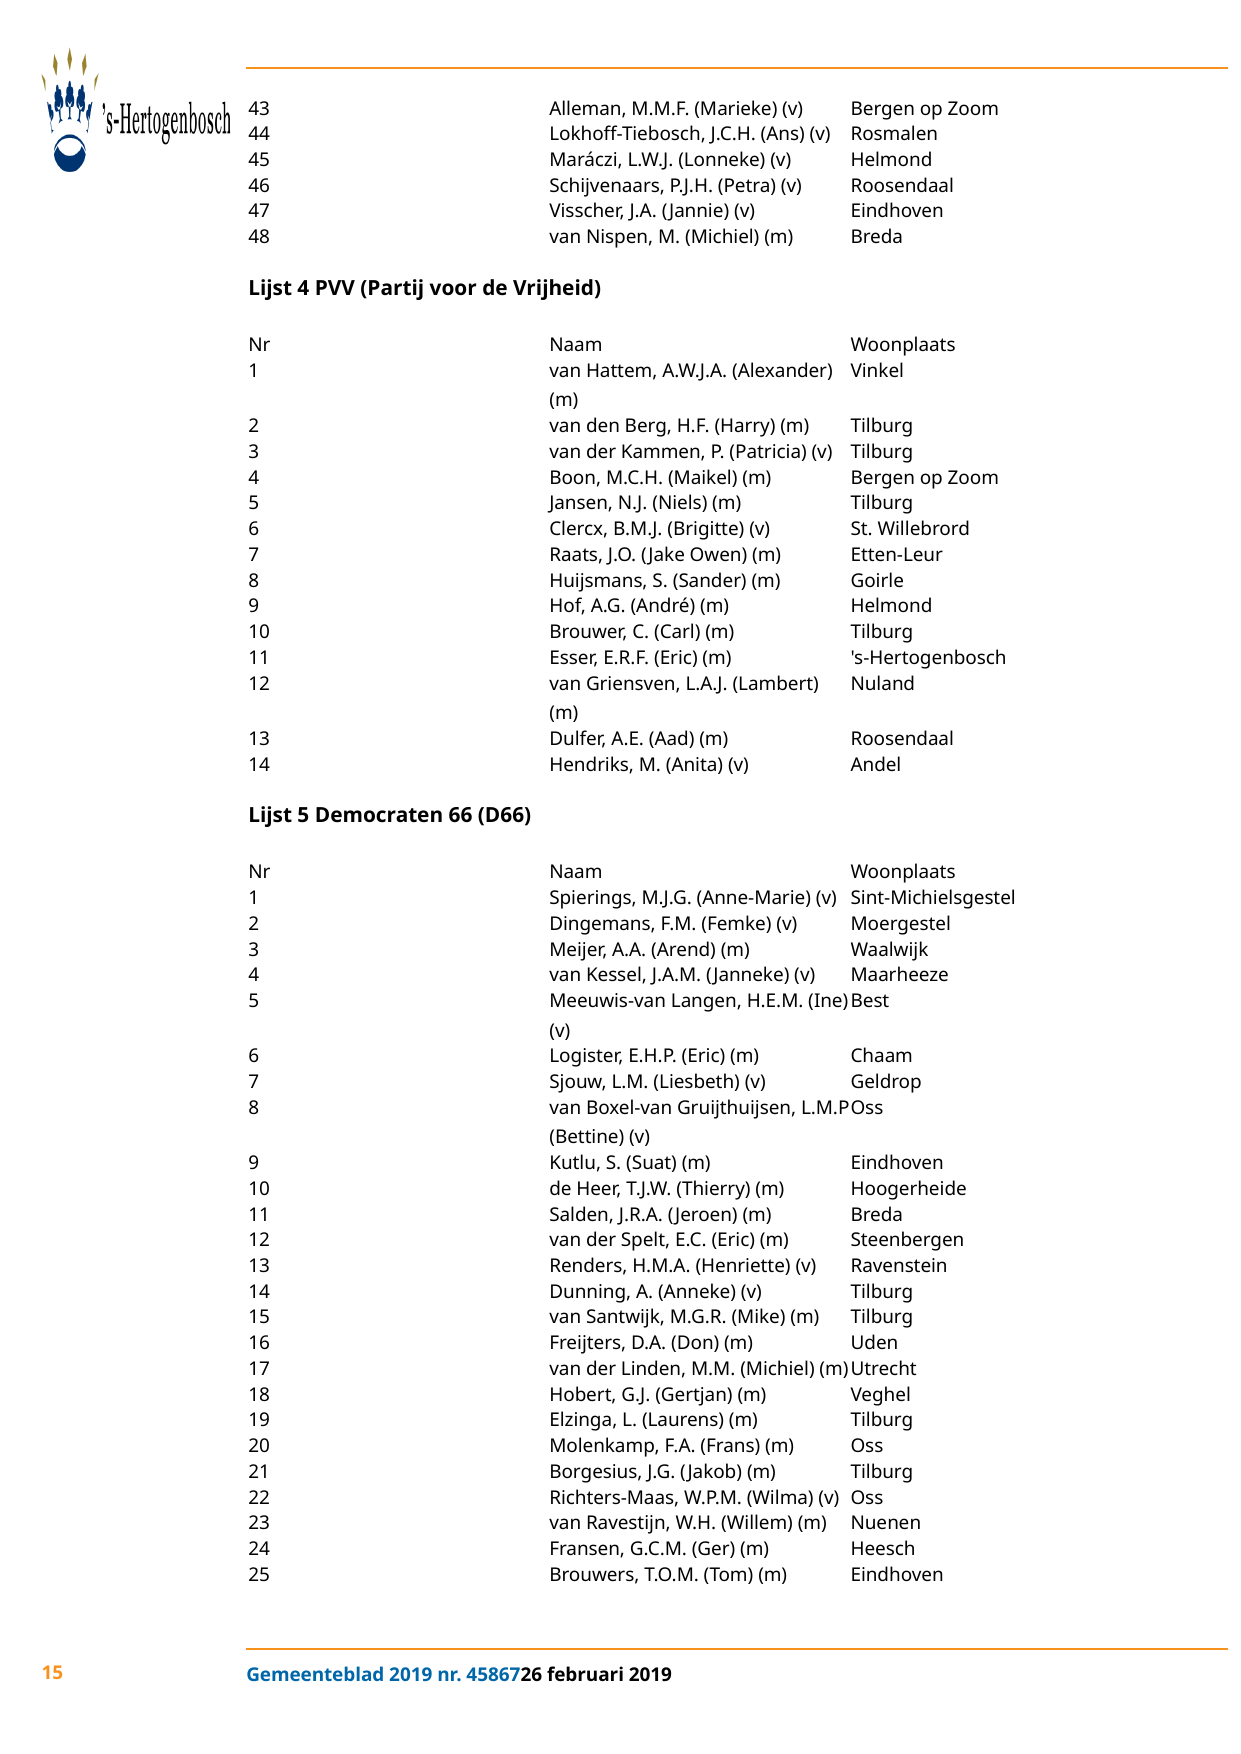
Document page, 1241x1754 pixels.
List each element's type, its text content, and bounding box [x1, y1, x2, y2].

table_cell Tilburg [850, 618, 1152, 644]
table_cell 10 [248, 1175, 549, 1201]
table_cell 14 [248, 751, 549, 776]
table_cell 48 [248, 224, 549, 249]
table_cell 20 [248, 1433, 549, 1458]
table_cell 2 [248, 413, 549, 438]
table_cell Kutlu, S. (Suat) (m) [549, 1149, 850, 1175]
table_cell 5 [248, 490, 549, 515]
table_cell van der Kammen, P. (Patricia) (v) [549, 438, 850, 464]
table_cell van der Linden, M.M. (Michiel) (m) [549, 1355, 850, 1381]
table_cell Helmond [850, 593, 1152, 618]
table_cell 46 [248, 172, 549, 198]
table_cell Elzinga, L. (Laurens) (m) [549, 1407, 850, 1432]
table_cell Freijters, D.A. (Don) (m) [549, 1330, 850, 1355]
table_cell Maarheeze [850, 962, 1152, 987]
table_header Naam [549, 859, 850, 884]
table_cell 8 [248, 567, 549, 592]
table_cell 4 [248, 464, 549, 489]
table_cell Huijsmans, S. (Sander) (m) [549, 567, 850, 592]
table_cell 45 [248, 146, 549, 172]
table_cell 5 [248, 987, 549, 1043]
table_cell Chaam [850, 1043, 1152, 1068]
table_cell 43 [248, 95, 549, 121]
table_cell Hobert, G.J. (Gertjan) (m) [549, 1381, 850, 1407]
table_cell Molenkamp, F.A. (Frans) (m) [549, 1433, 850, 1458]
table_cell 14 [248, 1278, 549, 1304]
table_cell Waalwijk [850, 936, 1152, 962]
table_cell Heesch [850, 1535, 1152, 1561]
table_cell 9 [248, 593, 549, 618]
table_cell Uden [850, 1330, 1152, 1355]
table_cell Breda [850, 1201, 1152, 1227]
table_cell 's-Hertogenbosch [850, 644, 1152, 670]
table_cell Moergestel [850, 910, 1152, 936]
table_cell van der Spelt, E.C. (Eric) (m) [549, 1227, 850, 1252]
table_cell 22 [248, 1484, 549, 1509]
table_cell Hof, A.G. (André) (m) [549, 593, 850, 618]
table_cell Jansen, N.J. (Niels) (m) [549, 490, 850, 515]
table_cell Vinkel [850, 357, 1152, 412]
table_cell Fransen, G.C.M. (Ger) (m) [549, 1535, 850, 1561]
table_cell van den Berg, H.F. (Harry) (m) [549, 413, 850, 438]
table_cell van Boxel-van Gruijthuijsen, L.M.P (Bettine) (v) [549, 1094, 850, 1149]
table_cell Dulfer, A.E. (Aad) (m) [549, 725, 850, 751]
table_cell Brouwers, T.O.M. (Tom) (m) [549, 1561, 850, 1587]
table_cell 24 [248, 1535, 549, 1561]
table_cell Oss [850, 1484, 1152, 1509]
table_cell Bergen op Zoom [850, 95, 1152, 121]
table_cell 12 [248, 670, 549, 725]
table_header Woonplaats [850, 331, 1152, 357]
table_cell 44 [248, 121, 549, 146]
table_cell 13 [248, 725, 549, 751]
table_cell Etten-Leur [850, 541, 1152, 567]
table_cell Veghel [850, 1381, 1152, 1407]
table_cell Roosendaal [850, 172, 1152, 198]
table_header Nr [248, 331, 549, 357]
table_cell 3 [248, 936, 549, 962]
table_cell Hoogerheide [850, 1175, 1152, 1201]
table_cell Tilburg [850, 1304, 1152, 1329]
table_cell Schijvenaars, P.J.H. (Petra) (v) [549, 172, 850, 198]
table_cell Roosendaal [850, 725, 1152, 751]
table_cell Dingemans, F.M. (Femke) (v) [549, 910, 850, 936]
table_cell 19 [248, 1407, 549, 1432]
table_cell 15 [248, 1304, 549, 1329]
table_cell van Griensven, L.A.J. (Lambert) (m) [549, 670, 850, 725]
table_cell Borgesius, J.G. (Jakob) (m) [549, 1458, 850, 1484]
table_cell 10 [248, 618, 549, 644]
table_cell Maráczi, L.W.J. (Lonneke) (v) [549, 146, 850, 172]
table_cell Best [850, 987, 1152, 1043]
table_cell 18 [248, 1381, 549, 1407]
table_cell van Kessel, J.A.M. (Janneke) (v) [549, 962, 850, 987]
table_cell Esser, E.R.F. (Eric) (m) [549, 644, 850, 670]
table_cell 12 [248, 1227, 549, 1252]
table_cell van Ravestijn, W.H. (Willem) (m) [549, 1510, 850, 1535]
table_cell Tilburg [850, 1458, 1152, 1484]
table_cell 13 [248, 1252, 549, 1278]
table_cell Rosmalen [850, 121, 1152, 146]
text Lijst 5 Democraten 66 (D66) [248, 801, 1152, 829]
table_cell Spierings, M.J.G. (Anne-Marie) (v) [549, 884, 850, 910]
table_cell 8 [248, 1094, 549, 1149]
table_cell Alleman, M.M.F. (Marieke) (v) [549, 95, 850, 121]
picture [41, 47, 231, 172]
table_cell van Santwijk, M.G.R. (Mike) (m) [549, 1304, 850, 1329]
table_cell Steenbergen [850, 1227, 1152, 1252]
table_cell Boon, M.C.H. (Maikel) (m) [549, 464, 850, 489]
text Lijst 4 PVV (Partij voor de Vrijheid) [248, 273, 1152, 302]
table_cell 16 [248, 1330, 549, 1355]
table_cell Goirle [850, 567, 1152, 592]
table_cell Meeuwis-van Langen, H.E.M. (Ine) (v) [549, 987, 850, 1043]
table_header Naam [549, 331, 850, 357]
table_cell St. Willebrord [850, 515, 1152, 541]
table_cell Tilburg [850, 490, 1152, 515]
table_cell Oss [850, 1433, 1152, 1458]
table_cell 7 [248, 1068, 549, 1094]
table_cell 25 [248, 1561, 549, 1587]
table_header Nr [248, 859, 549, 884]
table_cell Brouwer, C. (Carl) (m) [549, 618, 850, 644]
table_cell 4 [248, 962, 549, 987]
table_cell van Nispen, M. (Michiel) (m) [549, 224, 850, 249]
table_cell Lokhoff-Tiebosch, J.C.H. (Ans) (v) [549, 121, 850, 146]
table_cell 17 [248, 1355, 549, 1381]
table_cell 3 [248, 438, 549, 464]
table_cell Oss [850, 1094, 1152, 1149]
table_cell Eindhoven [850, 1561, 1152, 1587]
table_cell de Heer, T.J.W. (Thierry) (m) [549, 1175, 850, 1201]
table_cell Tilburg [850, 1407, 1152, 1432]
table_cell 2 [248, 910, 549, 936]
table_cell 21 [248, 1458, 549, 1484]
table_cell 1 [248, 357, 549, 412]
table_cell Eindhoven [850, 1149, 1152, 1175]
table_cell 1 [248, 884, 549, 910]
table_cell 11 [248, 644, 549, 670]
table_cell Breda [850, 224, 1152, 249]
table_cell 23 [248, 1510, 549, 1535]
table_cell 6 [248, 1043, 549, 1068]
table_cell Salden, J.R.A. (Jeroen) (m) [549, 1201, 850, 1227]
table_cell Andel [850, 751, 1152, 776]
table_cell Visscher, J.A. (Jannie) (v) [549, 198, 850, 223]
table_header Woonplaats [850, 859, 1152, 884]
table_cell Ravenstein [850, 1252, 1152, 1278]
table_cell 47 [248, 198, 549, 223]
table_cell 6 [248, 515, 549, 541]
table_cell Renders, H.M.A. (Henriette) (v) [549, 1252, 850, 1278]
table_cell Tilburg [850, 413, 1152, 438]
table_cell van Hattem, A.W.J.A. (Alexander) (m) [549, 357, 850, 412]
table_cell 9 [248, 1149, 549, 1175]
table_cell Clercx, B.M.J. (Brigitte) (v) [549, 515, 850, 541]
table_cell Geldrop [850, 1068, 1152, 1094]
table_cell Tilburg [850, 438, 1152, 464]
table_cell Meijer, A.A. (Arend) (m) [549, 936, 850, 962]
table_cell Nuenen [850, 1510, 1152, 1535]
table_cell Nuland [850, 670, 1152, 725]
table_cell Raats, J.O. (Jake Owen) (m) [549, 541, 850, 567]
table_cell 11 [248, 1201, 549, 1227]
table_cell Richters-Maas, W.P.M. (Wilma) (v) [549, 1484, 850, 1509]
table_cell Sint-Michielsgestel [850, 884, 1152, 910]
table_cell Eindhoven [850, 198, 1152, 223]
table_cell 7 [248, 541, 549, 567]
table_cell Tilburg [850, 1278, 1152, 1304]
table_cell Logister, E.H.P. (Eric) (m) [549, 1043, 850, 1068]
table_cell Utrecht [850, 1355, 1152, 1381]
table_cell Helmond [850, 146, 1152, 172]
table_cell Hendriks, M. (Anita) (v) [549, 751, 850, 776]
table_cell Bergen op Zoom [850, 464, 1152, 489]
table_cell Dunning, A. (Anneke) (v) [549, 1278, 850, 1304]
table_cell Sjouw, L.M. (Liesbeth) (v) [549, 1068, 850, 1094]
